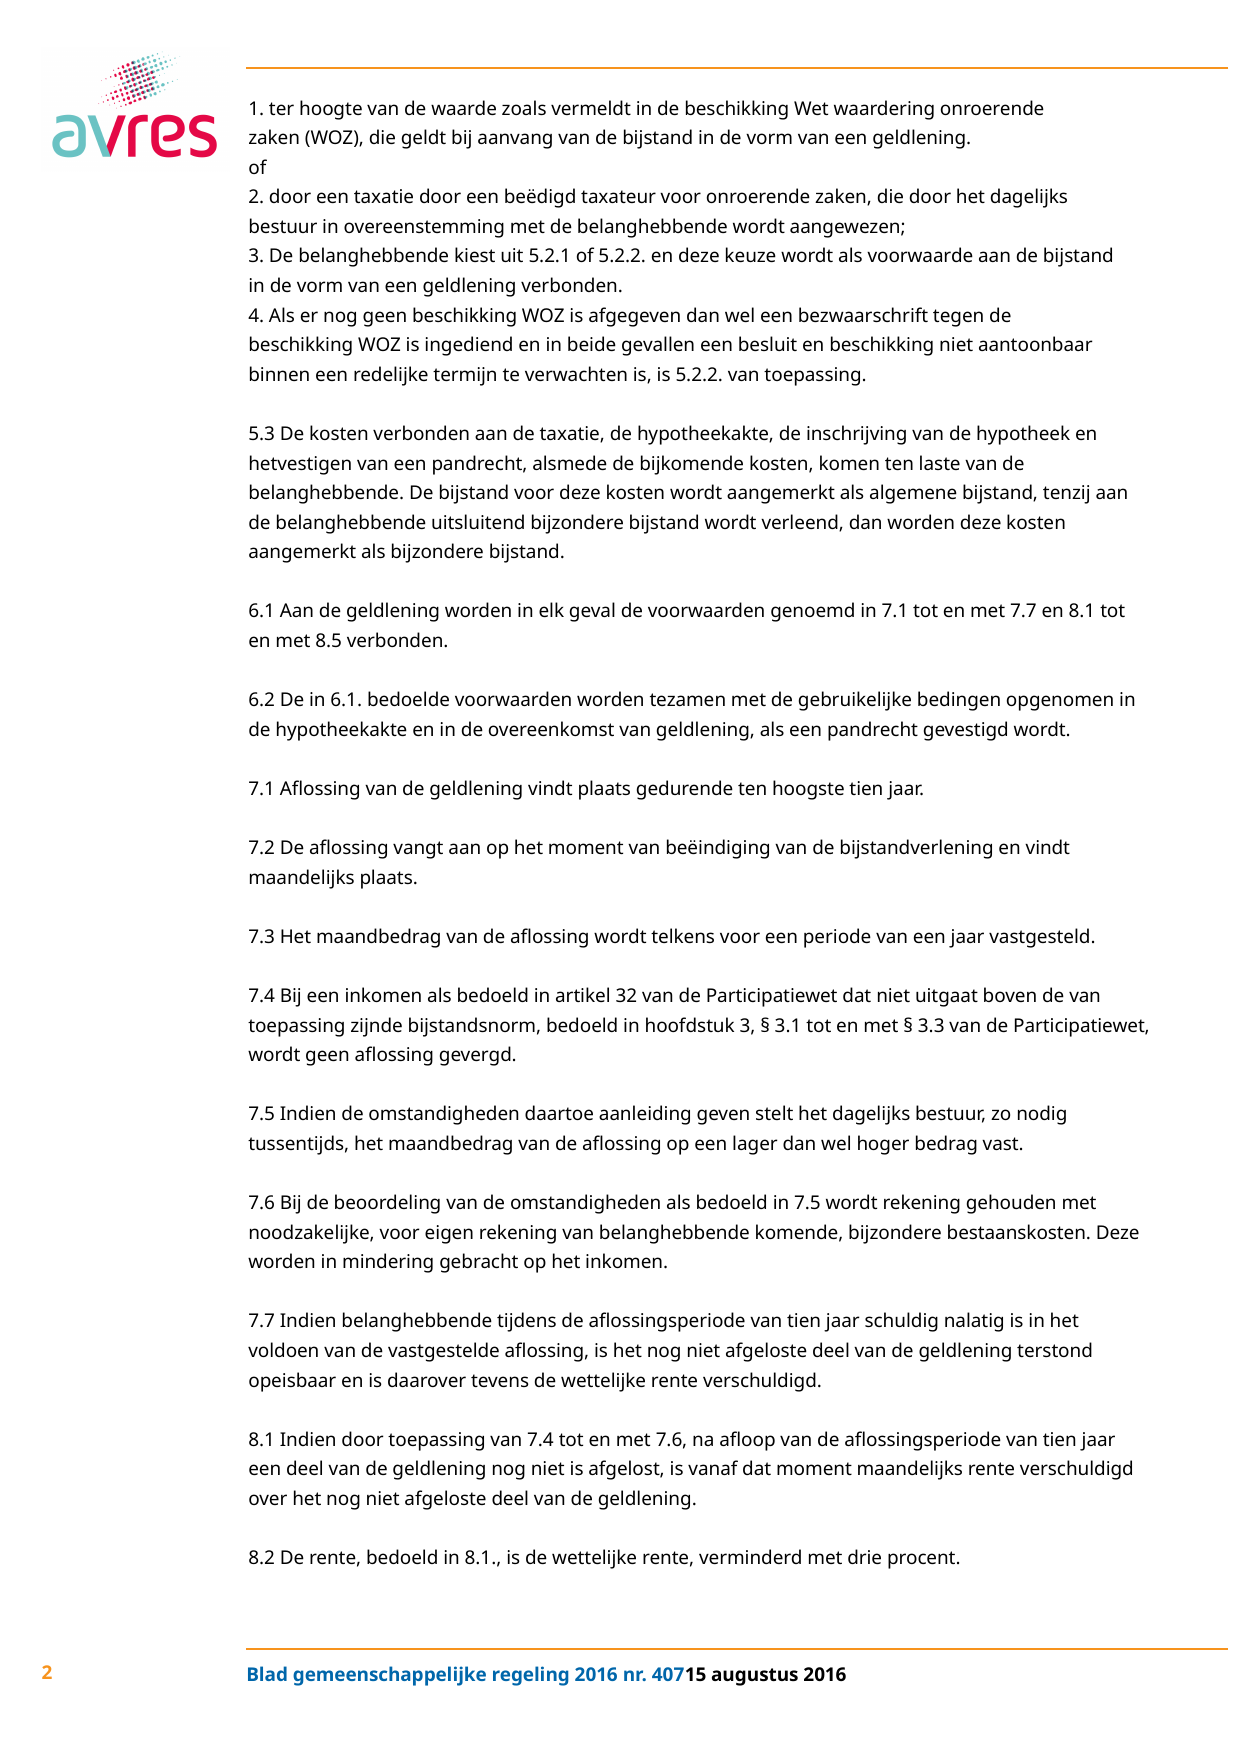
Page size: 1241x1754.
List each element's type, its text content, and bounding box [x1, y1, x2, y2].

text beschikking WOZ is ingediend en in beide gevallen een besluit en beschikking niet aantoonbaar [248, 331, 1152, 357]
text 5.3 De kosten verbonden aan de taxatie, de hypotheekakte, de inschrijving van de hypotheek en hetvestigen van een pandrecht, alsmede de bijkomende kosten, komen ten laste van de belanghebbende. De bijstand voor deze kosten wordt aangemerkt als algemene bijstand, tenzij aan de belanghebbende uitsluitend bijzondere bijstand wordt verleend, dan worden deze kosten aangemerkt als bijzondere bijstand. [248, 420, 1152, 564]
text 6.2 De in 6.1. bedoelde voorwaarden worden tezamen met de gebruikelijke bedingen opgenomen in de hypotheekakte en in de overeenkomst van geldlening, als een pandrecht gevestigd wordt. [248, 686, 1152, 742]
text 7.5 Indien de omstandigheden daartoe aanleiding geven stelt het dagelijks bestuur, zo nodig tussentijds, het maandbedrag van de aflossing op een lager dan wel hoger bedrag vast. [248, 1101, 1152, 1156]
text noodzakelijke, voor eigen rekening van belanghebbende komende, bijzondere bestaanskosten. Deze [248, 1219, 1152, 1245]
text worden in mindering gebracht op het inkomen. [248, 1248, 1152, 1274]
text 1. ter hoogte van de waarde zoals vermeldt in de beschikking Wet waardering onroerende [248, 95, 1152, 121]
text bestuur in overeenstemming met de belanghebbende wordt aangewezen; [248, 213, 1152, 239]
text 7.7 Indien belanghebbende tijdens de aflossingsperiode van tien jaar schuldig nalatig is in het voldoen van de vastgestelde aflossing, is het nog niet afgeloste deel van de geldlening terstond opeisbaar en is daarover tevens de wettelijke rente verschuldigd. [248, 1308, 1152, 1393]
text 7.4 Bij een inkomen als bedoeld in artikel 32 van de Participatiewet dat niet uitgaat boven de van toepassing zijnde bijstandsnorm, bedoeld in hoofdstuk 3, § 3.1 tot en met § 3.3 van de Participatiewet, wordt geen aflossing gevergd. [248, 982, 1152, 1067]
text binnen een redelijke termijn te verwachten is, is 5.2.2. van toepassing. [248, 361, 1152, 387]
text in de vorm van een geldlening verbonden. [248, 272, 1152, 298]
text 8.2 De rente, bedoeld in 8.1., is de wettelijke rente, verminderd met drie procent. [248, 1544, 1152, 1570]
text 2. door een taxatie door een beëdigd taxateur voor onroerende zaken, die door het dagelijks [248, 183, 1152, 209]
text 7.2 De aflossing vangt aan op het moment van beëindiging van de bijstandverlening en vindt maandelijks plaats. [248, 834, 1152, 890]
text 7.1 Aflossing van de geldlening vindt plaats gedurende ten hoogste tien jaar. [248, 775, 1152, 801]
picture [41, 47, 231, 172]
text 6.1 Aan de geldlening worden in elk geval de voorwaarden genoemd in 7.1 tot en met 7.7 en 8.1 tot en met 8.5 verbonden. [248, 598, 1152, 653]
text 4. Als er nog geen beschikking WOZ is afgegeven dan wel een bezwaarschrift tegen de [248, 302, 1152, 328]
text 8.1 Indien door toepassing van 7.4 tot en met 7.6, na afloop van de aflossingsperiode van tien jaar een deel van de geldlening nog niet is afgelost, is vanaf dat moment maandelijks rente verschuldigd over het nog niet afgeloste deel van de geldlening. [248, 1426, 1152, 1511]
text of [248, 154, 1152, 180]
text 7.6 Bij de beoordeling van de omstandigheden als bedoeld in 7.5 wordt rekening gehouden met [248, 1189, 1152, 1215]
text 3. De belanghebbende kiest uit 5.2.1 of 5.2.2. en deze keuze wordt als voorwaarde aan de bijstand [248, 243, 1152, 268]
text 7.3 Het maandbedrag van de aflossing wordt telkens voor een periode van een jaar vastgesteld. [248, 923, 1152, 949]
text zaken (WOZ), die geldt bij aanvang van de bijstand in de vorm van een geldlening. [248, 124, 1152, 150]
